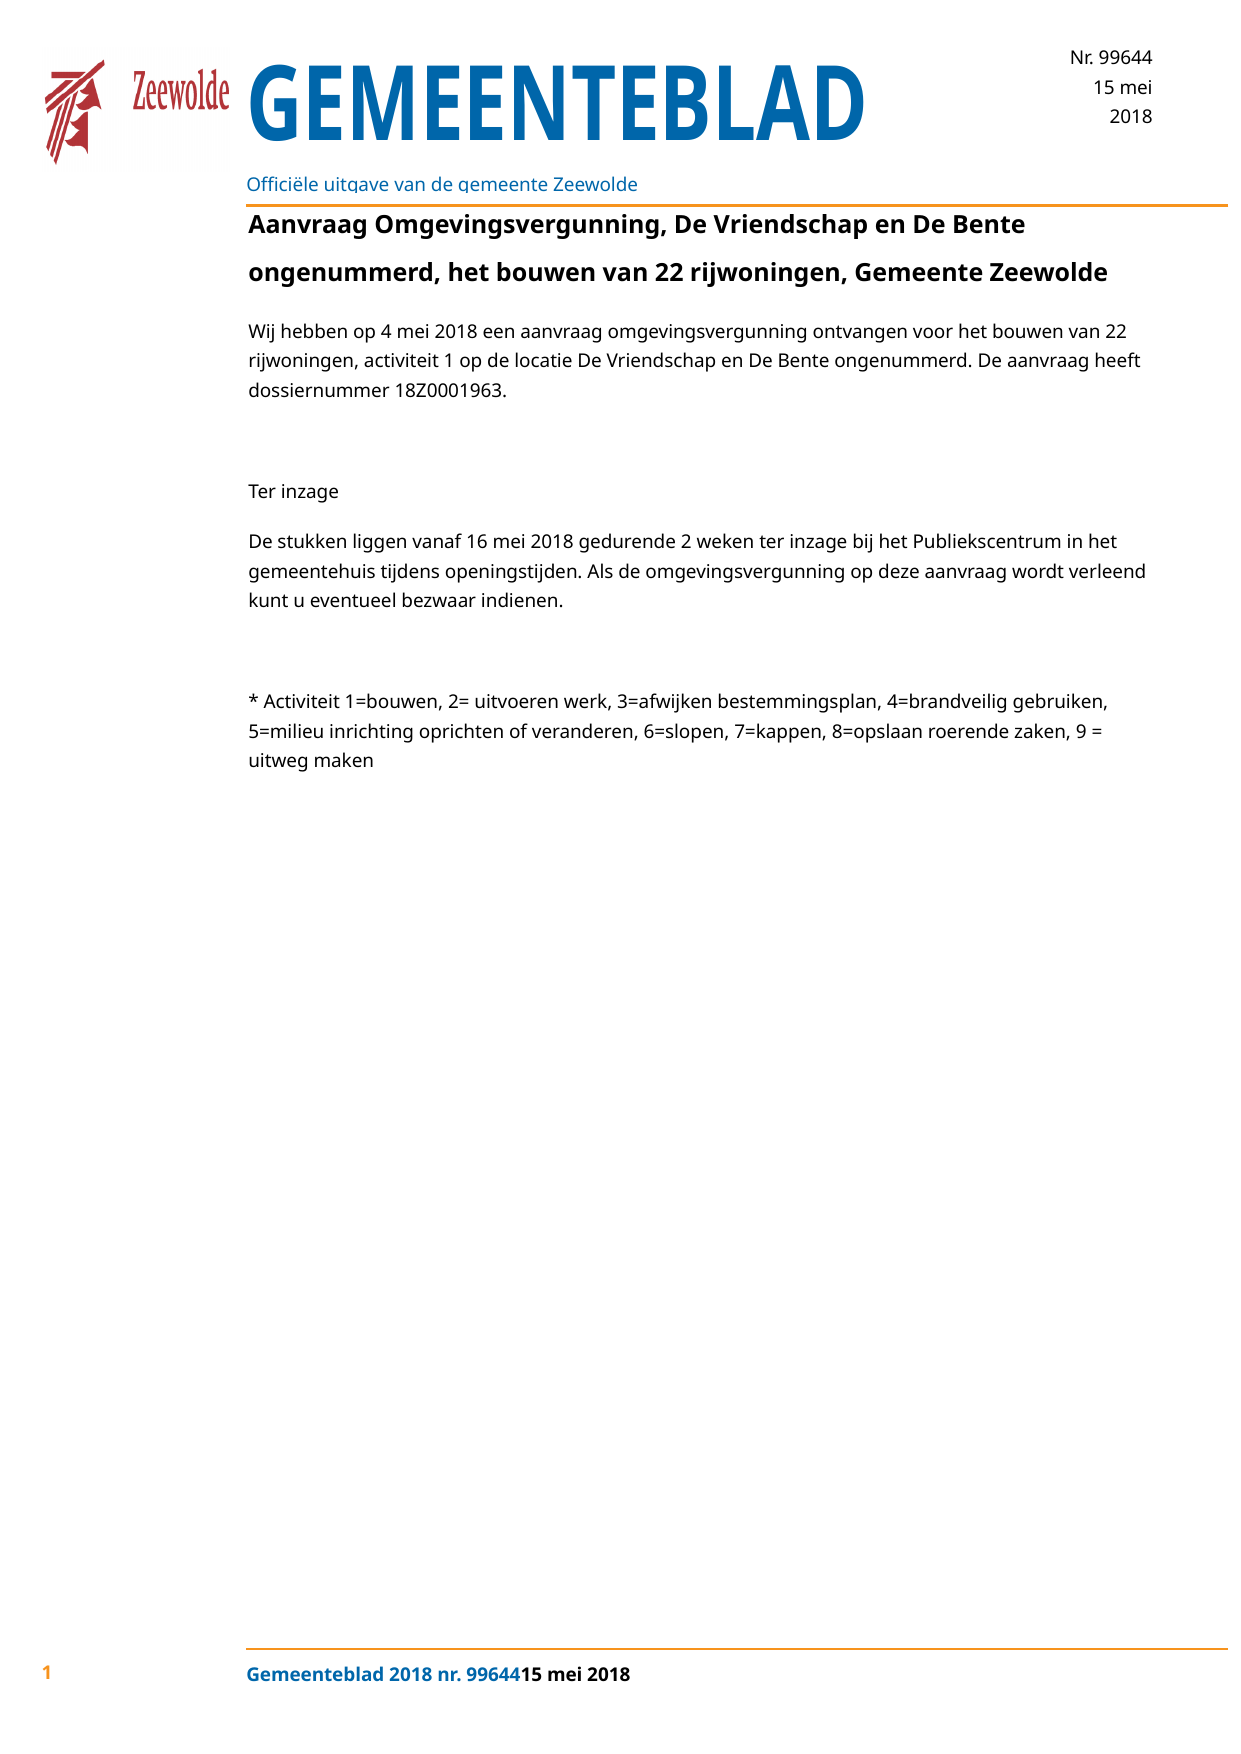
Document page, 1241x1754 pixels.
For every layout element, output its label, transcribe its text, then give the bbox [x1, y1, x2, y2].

text Ter inzage [248, 478, 1152, 504]
text * Activiteit 1=bouwen, 2= uitvoeren werk, 3=afwijken bestemmingsplan, 4=brandveilig gebruiken, 5=milieu inrichting oprichten of veranderen, 6=slopen, 7=kappen, 8=opslaan roerende zaken, 9 = uitweg maken [248, 688, 1152, 773]
text Aanvraag Omgevingsvergunning, De Vriendschap en De Bente ongenummerd, het bouwen van 22 rijwoningen, Gemeente Zeewolde [248, 207, 1152, 288]
picture [41, 47, 231, 172]
text Wij hebben op 4 mei 2018 een aanvraag omgevingsvergunning ontvangen voor het bouwen van 22 rijwoningen, activiteit 1 op de locatie De Vriendschap en De Bente ongenummerd. De aanvraag heeft dossiernummer 18Z0001963. [248, 318, 1152, 403]
text De stukken liggen vanaf 16 mei 2018 gedurende 2 weken ter inzage bij het Publiekscentrum in het gemeentehuis tijdens openingstijden. Als de omgevingsvergunning op deze aanvraag wordt verleend kunt u eventueel bezwaar indienen. [248, 528, 1152, 613]
